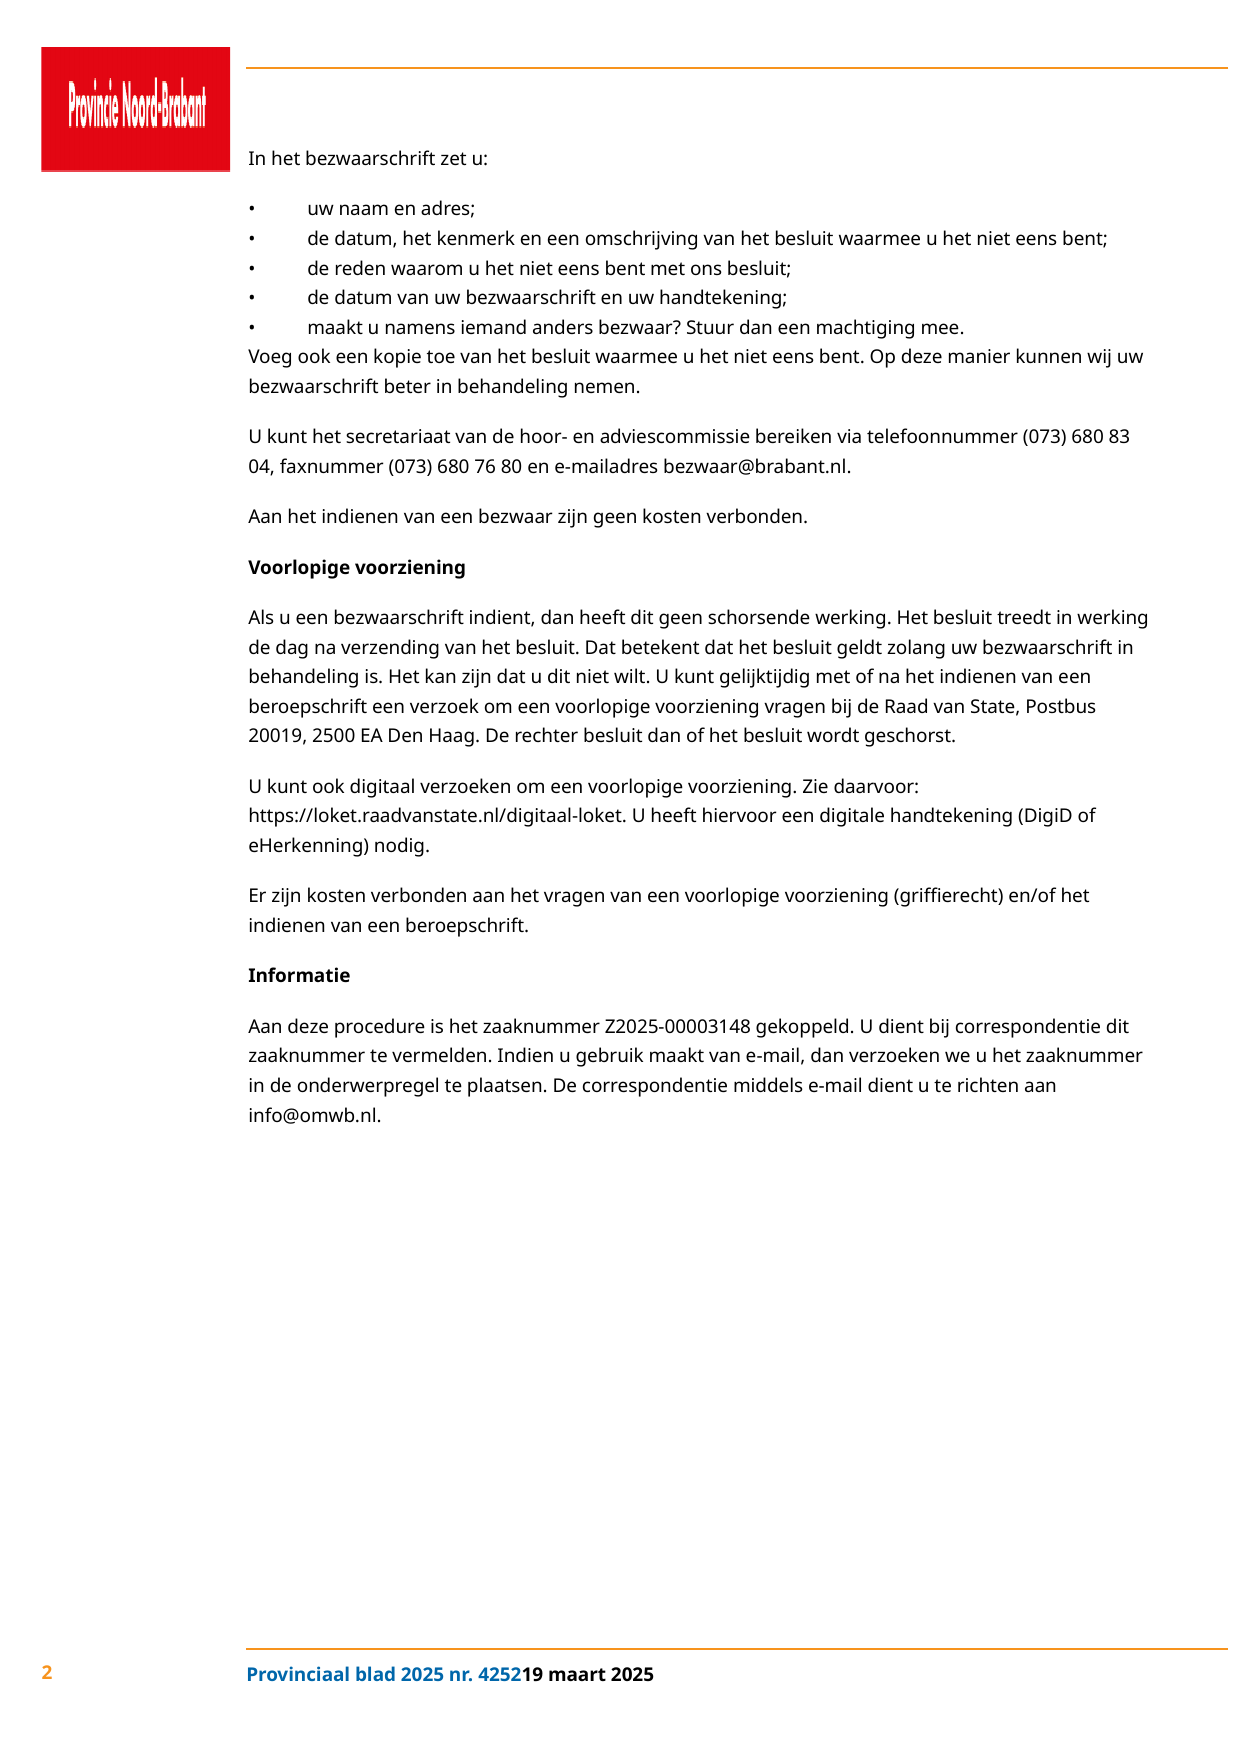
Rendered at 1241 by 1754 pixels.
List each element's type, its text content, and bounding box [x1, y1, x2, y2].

text Als u een bezwaarschrift indient, dan heeft dit geen schorsende werking. Het besluit treedt in werking de dag na verzending van het besluit. Dat betekent dat het besluit geldt zolang uw bezwaarschrift in behandeling is. Het kan zijn dat u dit niet wilt. U kunt gelijktijdig met of na het indienen van een beroepschrift een verzoek om een voorlopige voorziening vragen bij de Raad van State, Postbus 20019, 2500 EA Den Haag. De rechter besluit dan of het besluit wordt geschorst. [248, 604, 1152, 748]
text Voorlopige voorziening [248, 554, 1152, 580]
text In het bezwaarschrift zet u: [248, 145, 1152, 171]
text Er zijn kosten verbonden aan het vragen van een voorlopige voorziening (griffierecht) en/of het indienen van een beroepschrift. [248, 883, 1152, 938]
list uw naam en adres; [248, 196, 1152, 221]
text U kunt ook digitaal verzoeken om een voorlopige voorziening. Zie daarvoor: https://loket.raadvanstate.nl/digitaal-loket. U heeft hiervoor een digitale handtekening (DigiD of eHerkenning) nodig. [248, 773, 1152, 858]
text Aan het indienen van een bezwaar zijn geen kosten verbonden. [248, 503, 1152, 529]
list maakt u namens iemand anders bezwaar? Stuur dan een machtiging mee. [248, 314, 1152, 340]
list de datum, het kenmerk en een omschrijving van het besluit waarmee u het niet eens bent; [248, 225, 1152, 251]
list de datum van uw bezwaarschrift en uw handtekening; [248, 284, 1152, 310]
text U kunt het secretariaat van de hoor- en adviescommissie bereiken via telefoonnummer (073) 680 83 04, faxnummer (073) 680 76 80 en e-mailadres bezwaar@brabant.nl. [248, 423, 1152, 479]
text Voeg ook een kopie toe van het besluit waarmee u het niet eens bent. Op deze manier kunnen wij uw bezwaarschrift beter in behandeling nemen. [248, 343, 1152, 399]
picture [41, 47, 231, 172]
text Aan deze procedure is het zaaknummer Z2025-00003148 gekoppeld. U dient bij correspondentie dit zaaknummer te vermelden. Indien u gebruik maakt van e-mail, dan verzoeken we u het zaaknummer in de onderwerpregel te plaatsen. De correspondentie middels e-mail dient u te richten aan info@omwb.nl. [248, 1013, 1152, 1128]
text Informatie [248, 963, 1152, 988]
list de reden waarom u het niet eens bent met ons besluit; [248, 255, 1152, 281]
